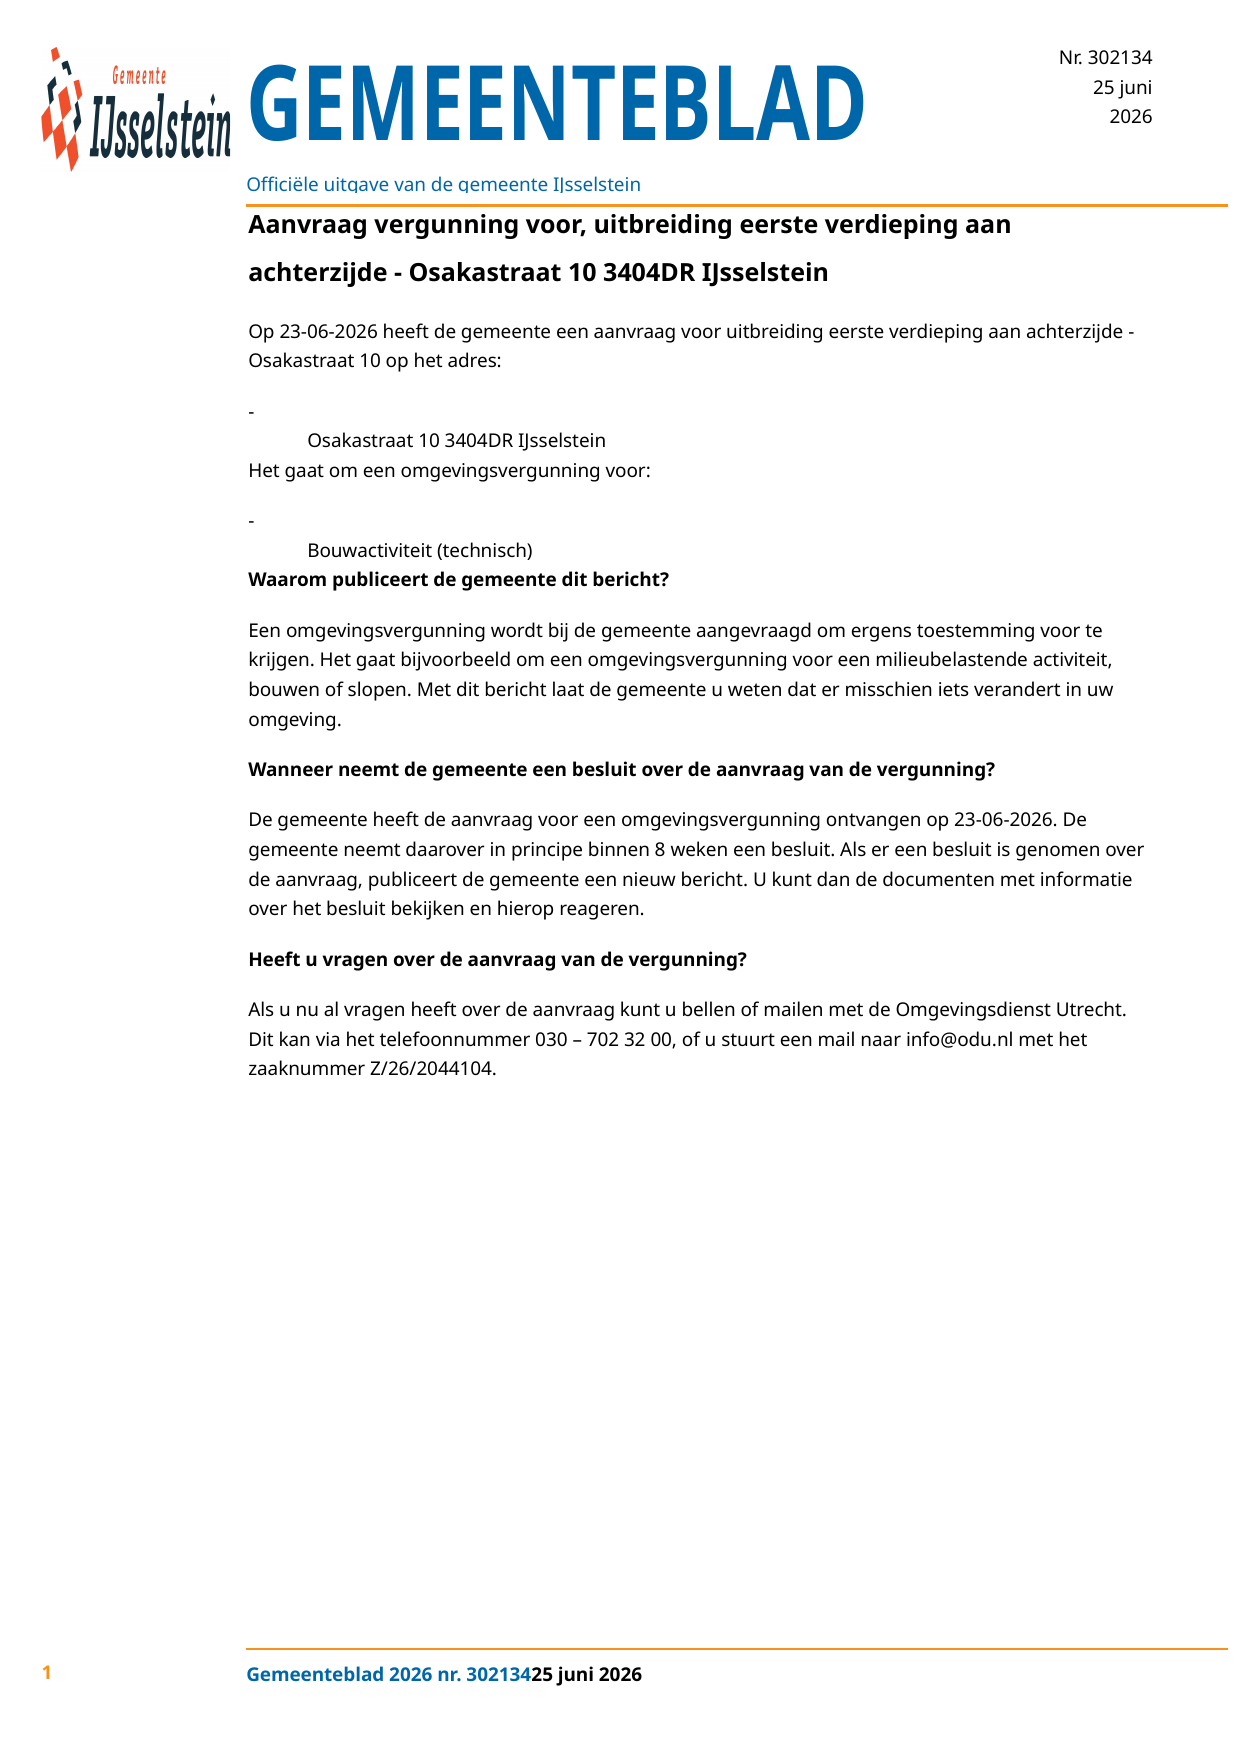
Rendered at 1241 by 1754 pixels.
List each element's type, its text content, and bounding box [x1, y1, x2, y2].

text Waarom publiceert de gemeente dit bericht? [248, 567, 1152, 592]
text Aanvraag vergunning voor, uitbreiding eerste verdieping aan achterzijde - Osakastraat 10 3404DR IJsselstein [248, 207, 1152, 288]
text Op 23-06-2026 heeft de gemeente een aanvraag voor uitbreiding eerste verdieping aan achterzijde - Osakastraat 10 op het adres: [248, 318, 1152, 373]
text Als u nu al vragen heeft over de aanvraag kunt u bellen of mailen met de Omgevingsdienst Utrecht. Dit kan via het telefoonnummer 030 – 702 32 00, of u stuurt een mail naar info@odu.nl met het zaaknummer Z/26/2044104. [248, 996, 1152, 1081]
text Wanneer neemt de gemeente een besluit over de aanvraag van de vergunning? [248, 756, 1152, 782]
list Bouwactiviteit (technisch) [248, 537, 1152, 563]
picture [41, 47, 231, 172]
text Heeft u vragen over de aanvraag van de vergunning? [248, 946, 1152, 972]
list Osakastraat 10 3404DR IJsselstein [248, 427, 1152, 453]
text Een omgevingsvergunning wordt bij de gemeente aangevraagd om ergens toestemming voor te krijgen. Het gaat bijvoorbeeld om een omgevingsvergunning voor een milieubelastende activiteit, bouwen of slopen. Met dit bericht laat de gemeente u weten dat er misschien iets verandert in uw omgeving. [248, 617, 1152, 732]
text Het gaat om een omgevingsvergunning voor: [248, 457, 1152, 483]
text De gemeente heeft de aanvraag voor een omgevingsvergunning ontvangen op 23-06-2026. De gemeente neemt daarover in principe binnen 8 weken een besluit. Als er een besluit is genomen over de aanvraag, publiceert de gemeente een nieuw bericht. U kunt dan de documenten met informatie over het besluit bekijken en hierop reageren. [248, 807, 1152, 921]
